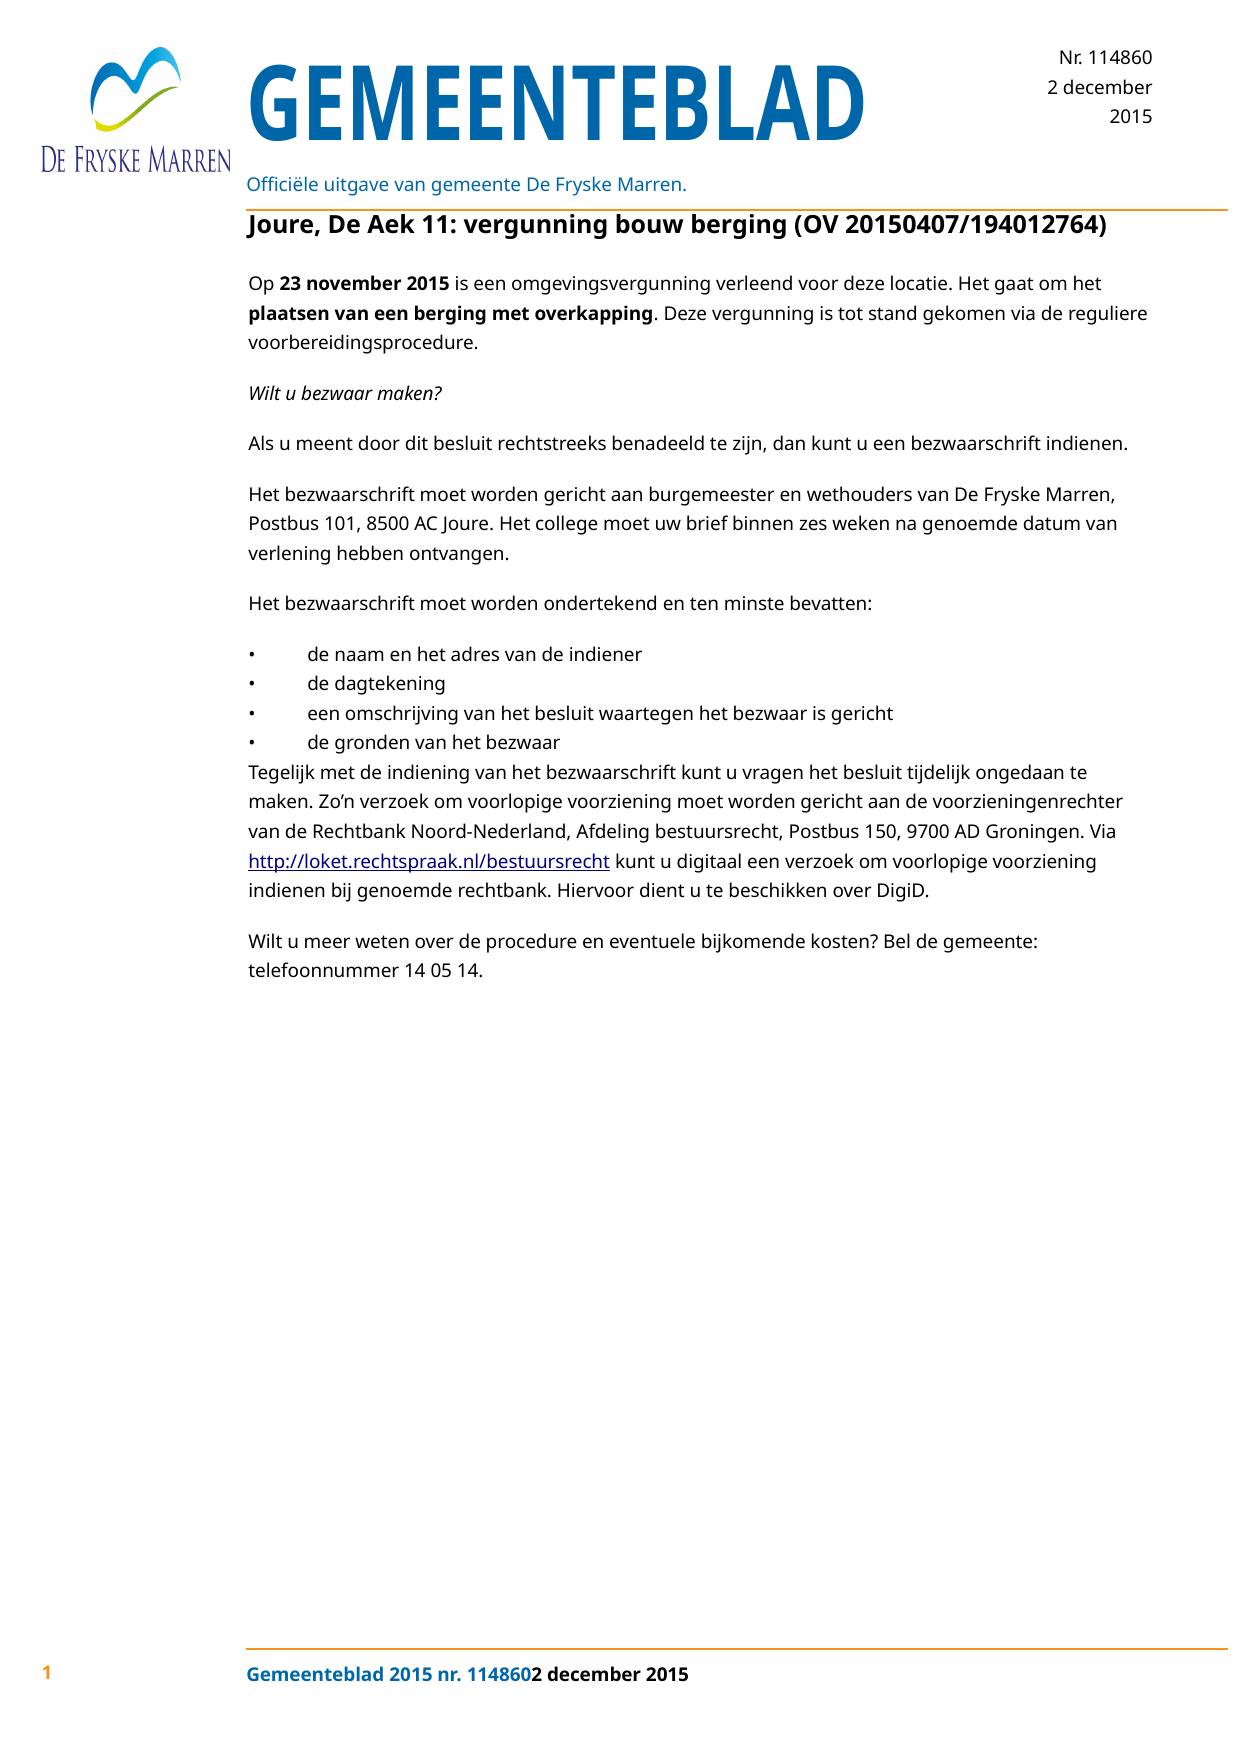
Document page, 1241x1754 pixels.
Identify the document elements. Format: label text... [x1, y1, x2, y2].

text Het bezwaarschrift moet worden gericht aan burgemeester en wethouders van De Fryske Marren, Postbus 101, 8500 AC Joure. Het college moet uw brief binnen zes weken na genoemde datum van verlening hebben ontvangen. [248, 481, 1152, 566]
list een omschrijving van het besluit waartegen het bezwaar is gericht [248, 700, 1152, 726]
list de gronden van het bezwaar [248, 729, 1152, 755]
text Wilt u meer weten over de procedure en eventuele bijkomende kosten? Bel de gemeente: telefoonnummer 14 05 14. [248, 928, 1152, 983]
text Tegelijk met de indiening van het bezwaarschrift kunt u vragen het besluit tijdelijk ongedaan te maken. Zo’n verzoek om voorlopige voorziening moet worden gericht aan de voorzieningenrechter van de Rechtbank Noord-Nederland, Afdeling bestuursrecht, Postbus 150, 9700 AD Groningen. Via http://loket.rechtspraak.nl/bestuursrecht kunt u digitaal een verzoek om voorlopige voorziening indienen bij genoemde rechtbank. Hiervoor dient u te beschikken over DigiD. [248, 759, 1152, 903]
list de naam en het adres van de indiener [248, 641, 1152, 666]
picture [41, 47, 231, 172]
text Het bezwaarschrift moet worden ondertekend en ten minste bevatten: [248, 590, 1152, 616]
text Joure, De Aek 11: vergunning bouw berging (OV 20150407/194012764) [248, 211, 1152, 241]
text Als u meent door dit besluit rechtstreeks benadeeld te zijn, dan kunt u een bezwaarschrift indienen. [248, 430, 1152, 456]
text Wilt u bezwaar maken? [248, 380, 1152, 406]
text Op 23 november 2015 is een omgevingsvergunning verleend voor deze locatie. Het gaat om het plaatsen van een berging met overkapping. Deze vergunning is tot stand gekomen via de reguliere voorbereidingsprocedure. [248, 270, 1152, 355]
list de dagtekening [248, 670, 1152, 696]
